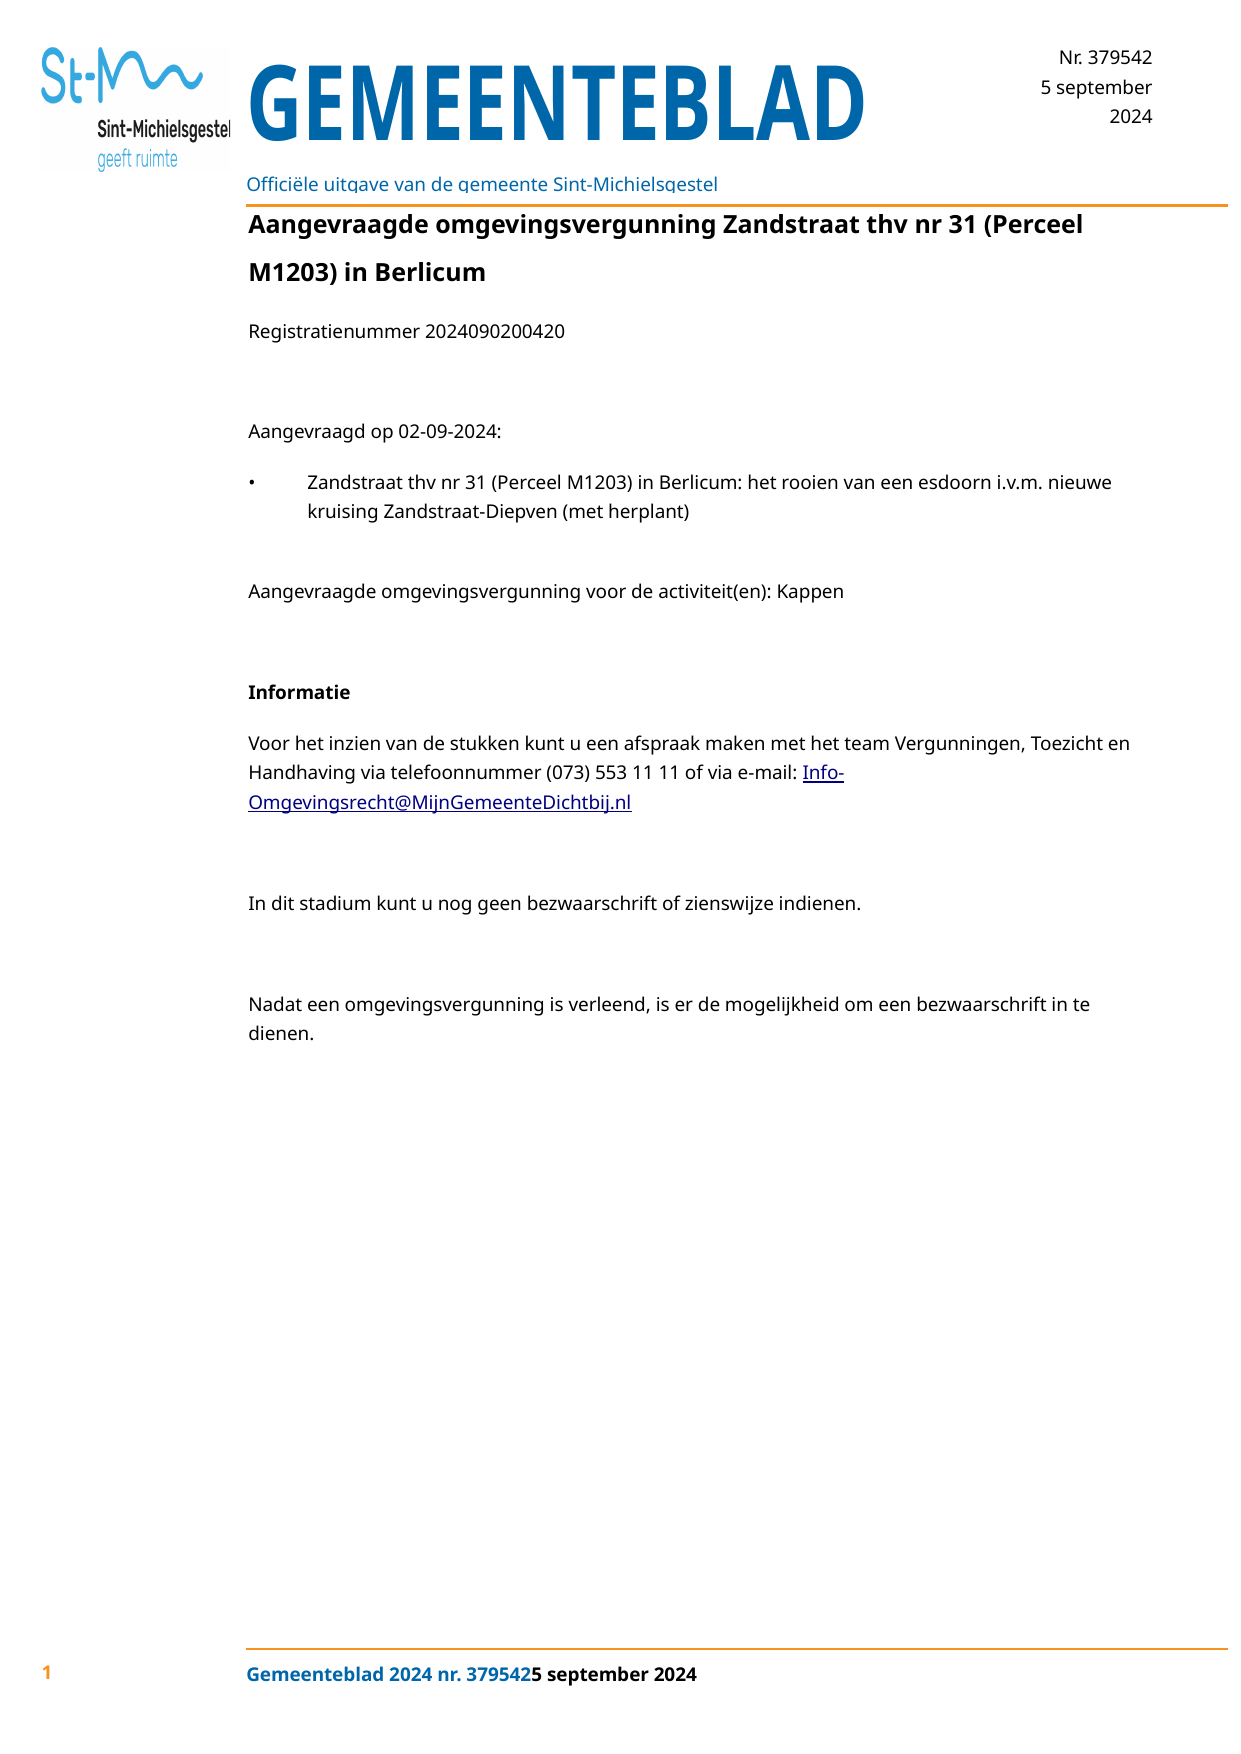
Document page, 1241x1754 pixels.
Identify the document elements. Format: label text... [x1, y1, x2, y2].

text Informatie [248, 679, 1152, 705]
text Aangevraagd op 02-09-2024: [248, 419, 1152, 444]
text Voor het inzien van de stukken kunt u een afspraak maken met het team Vergunningen, Toezicht en Handhaving via telefoonnummer (073) 553 11 11 of via e-mail: Info-Omgevingsrecht@MijnGemeenteDichtbij.nl [248, 730, 1152, 815]
text Aangevraagde omgevingsvergunning Zandstraat thv nr 31 (Perceel M1203) in Berlicum [248, 207, 1152, 288]
picture [41, 47, 231, 172]
list Zandstraat thv nr 31 (Perceel M1203) in Berlicum: het rooien van een esdoorn i.v.m. nieuwe kruising Zandstraat-Diepven (met herplant) [248, 469, 1152, 524]
text In dit stadium kunt u nog geen bezwaarschrift of zienswijze indienen. [248, 890, 1152, 916]
text Registratienummer 2024090200420 [248, 318, 1152, 344]
text Nadat een omgevingsvergunning is verleend, is er de mogelijkheid om een bezwaarschrift in te dienen. [248, 991, 1152, 1046]
text Aangevraagde omgevingsvergunning voor de activiteit(en): Kappen [248, 579, 1152, 604]
